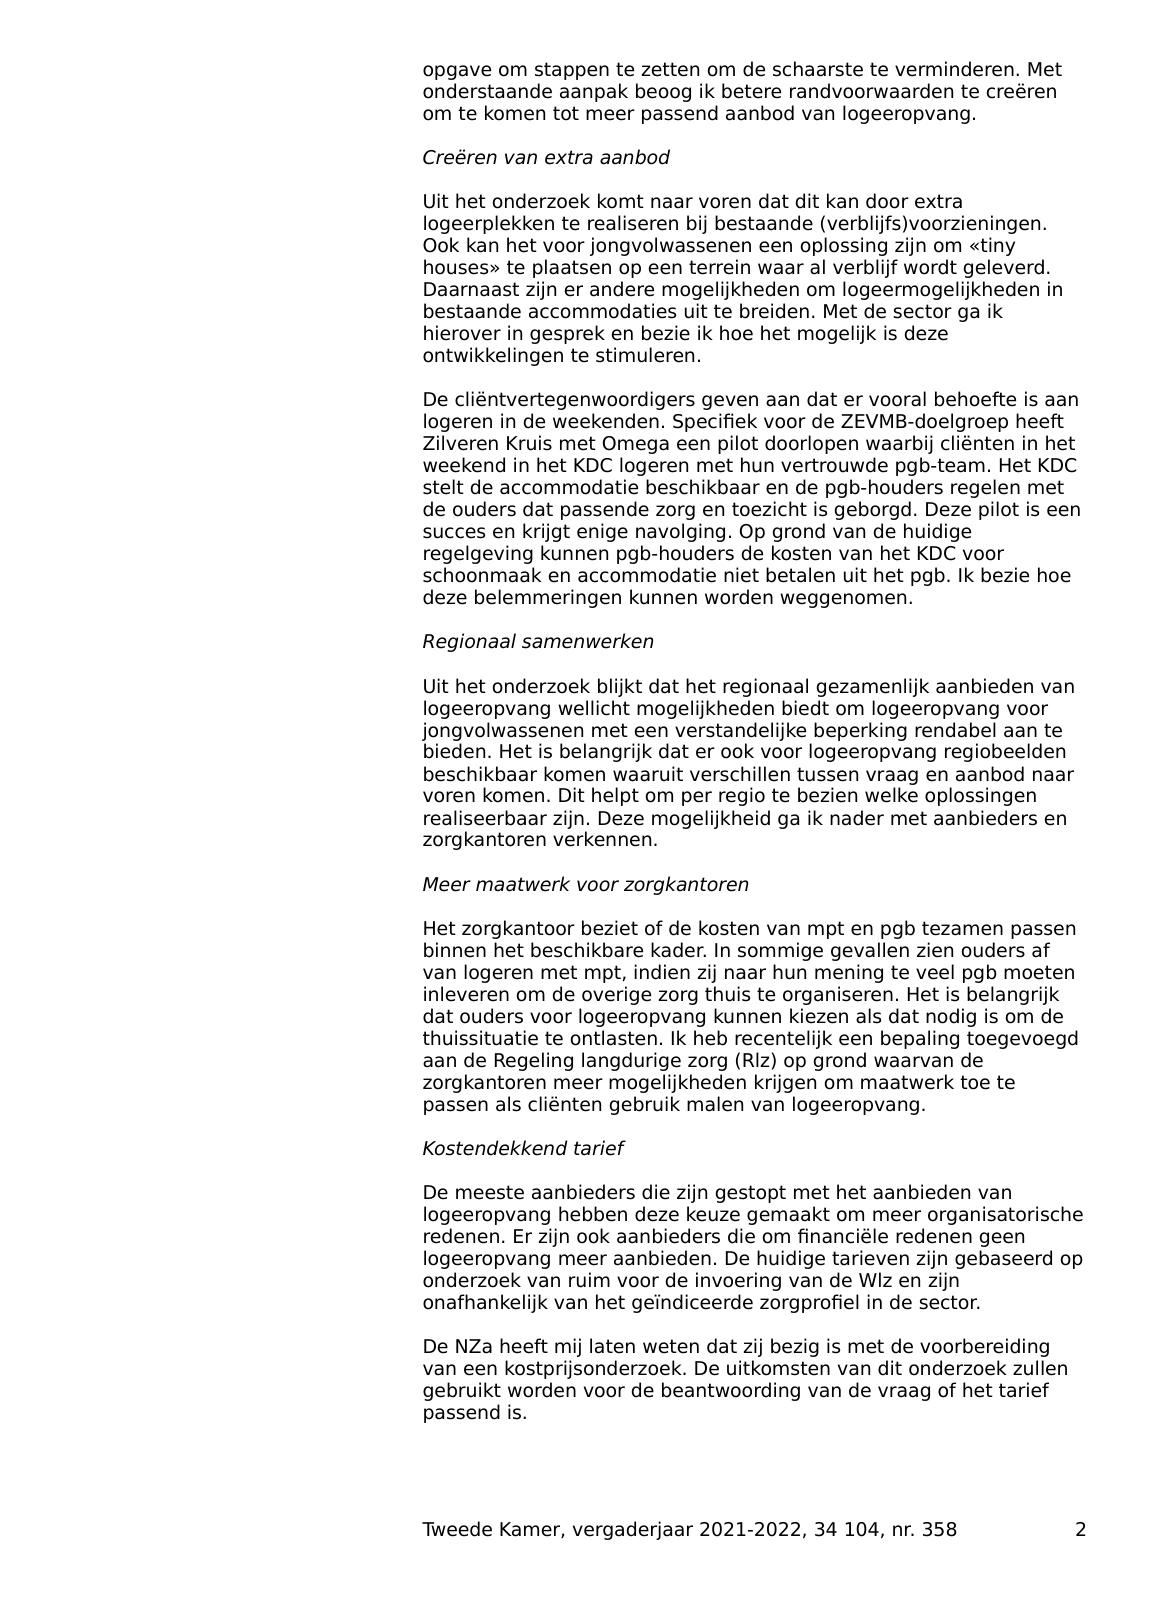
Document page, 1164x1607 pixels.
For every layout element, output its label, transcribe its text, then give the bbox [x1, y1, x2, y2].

subtitle Regionaal samenwerken [422, 631, 1087, 653]
text De meeste aanbieders die zijn gestopt met het aanbieden van logeeropvang hebben deze keuze gemaakt om meer organisatorische redenen. Er zijn ook aanbieders die om financiële redenen geen logeeropvang meer aanbieden. De huidige tarieven zijn gebaseerd op onderzoek van ruim voor de invoering van de Wlz en zijn onafhankelijk van het geïndiceerde zorgprofiel in de sector. [422, 1182, 1087, 1314]
text Het zorgkantoor beziet of de kosten van mpt en pgb tezamen passen binnen het beschikbare kader. In sommige gevallen zien ouders af van logeren met mpt, indien zij naar hun mening te veel pgb moeten inleveren om de overige zorg thuis te organiseren. Het is belangrijk dat ouders voor logeeropvang kunnen kiezen als dat nodig is om de thuissituatie te ontlasten. Ik heb recentelijk een bepaling toegevoegd aan de Regeling langdurige zorg (Rlz) op grond waarvan de zorgkantoren meer mogelijkheden krijgen om maatwerk toe te passen als cliënten gebruik malen van logeeropvang. [422, 918, 1087, 1116]
subtitle Creëren van extra aanbod [422, 147, 1087, 169]
text opgave om stappen te zetten om de schaarste te verminderen. Met onderstaande aanpak beoog ik betere randvoorwaarden te creëren om te komen tot meer passend aanbod van logeeropvang. [422, 59, 1087, 125]
subtitle Meer maatwerk voor zorgkantoren [422, 873, 1087, 896]
text Uit het onderzoek blijkt dat het regionaal gezamenlijk aanbieden van logeeropvang wellicht mogelijkheden biedt om logeeropvang voor jongvolwassenen met een verstandelijke beperking rendabel aan te bieden. Het is belangrijk dat er ook voor logeeropvang regiobeelden beschikbaar komen waaruit verschillen tussen vraag en aanbod naar voren komen. Dit helpt om per regio te bezien welke oplossingen realiseerbaar zijn. Deze mogelijkheid ga ik nader met aanbieders en zorgkantoren verkennen. [422, 676, 1087, 851]
text De cliëntvertegenwoordigers geven aan dat er vooral behoefte is aan logeren in de weekenden. Specifiek voor de ZEVMB-doelgroep heeft Zilveren Kruis met Omega een pilot doorlopen waarbij cliënten in het weekend in het KDC logeren met hun vertrouwde pgb-team. Het KDC stelt de accommodatie beschikbaar en de pgb-houders regelen met de ouders dat passende zorg en toezicht is geborgd. Deze pilot is een succes en krijgt enige navolging. Op grond van de huidige regelgeving kunnen pgb-houders de kosten van het KDC voor schoonmaak en accommodatie niet betalen uit het pgb. Ik bezie hoe deze belemmeringen kunnen worden weggenomen. [422, 389, 1087, 609]
text Uit het onderzoek komt naar voren dat dit kan door extra logeerplekken te realiseren bij bestaande (verblijfs)voorzieningen. Ook kan het voor jongvolwassenen een oplossing zijn om «tiny houses» te plaatsen op een terrein waar al verblijf wordt geleverd. Daarnaast zijn er andere mogelijkheden om logeermogelijkheden in bestaande accommodaties uit te breiden. Met de sector ga ik hierover in gesprek en bezie ik hoe het mogelijk is deze ontwikkelingen te stimuleren. [422, 191, 1087, 367]
subtitle Kostendekkend tarief [422, 1138, 1087, 1160]
text De NZa heeft mij laten weten dat zij bezig is met de voorbereiding van een kostprijsonderzoek. De uitkomsten van dit onderzoek zullen gebruikt worden voor de beantwoording van de vraag of het tarief passend is. [422, 1336, 1087, 1424]
